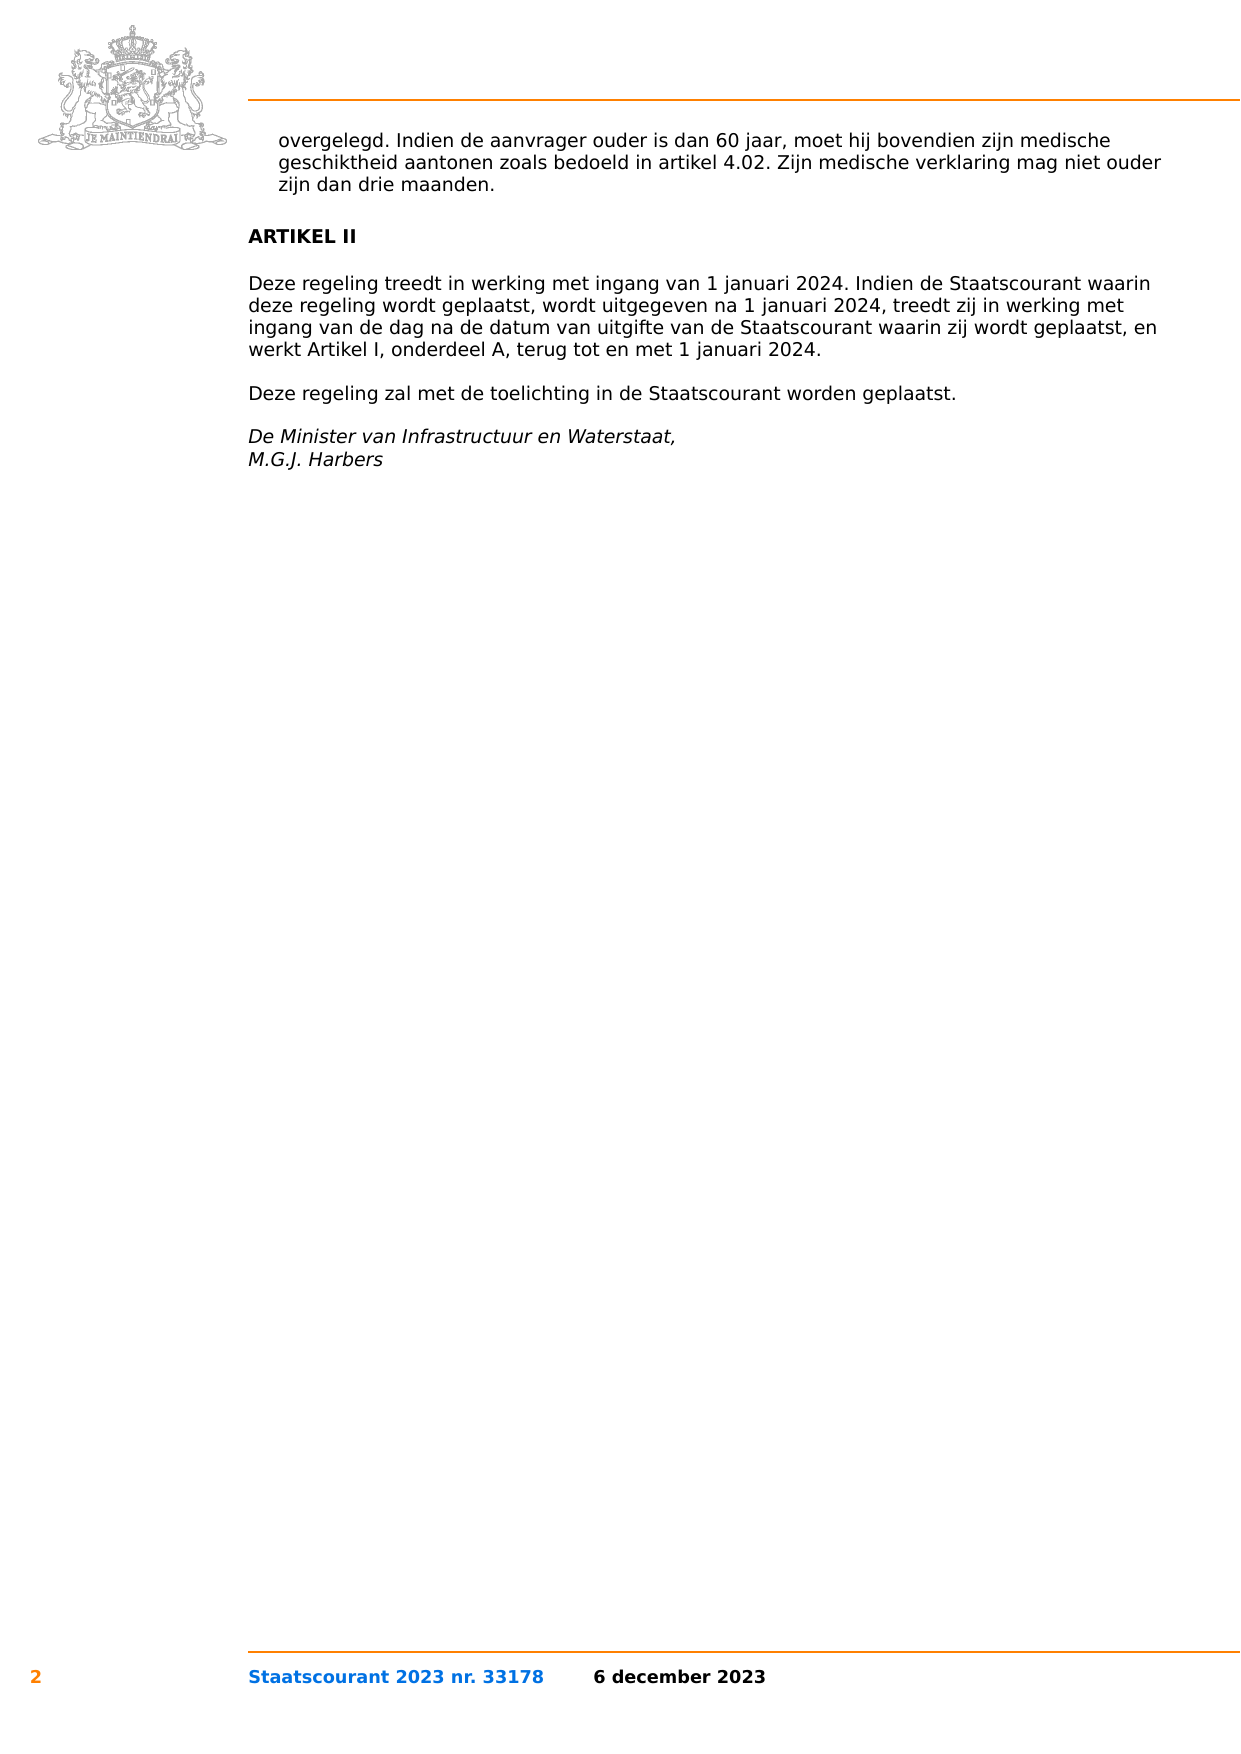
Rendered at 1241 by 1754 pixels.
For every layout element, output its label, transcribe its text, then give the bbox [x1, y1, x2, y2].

picture [38, 25, 227, 150]
text Deze regeling zal met de toelichting in de Staatscourant worden geplaatst. [248, 383, 1163, 404]
subtitle ARTIKEL II [248, 226, 1163, 248]
text Deze regeling treedt in werking met ingang van 1 januari 2024. Indien de Staatscourant waarin deze regeling wordt geplaatst, wordt uitgegeven na 1 januari 2024, treedt zij in werking met ingang van de dag na de datum van uitgifte van de Staatscourant waarin zij wordt geplaatst, en werkt Artikel I, onderdeel A, terug tot en met 1 januari 2024. [248, 273, 1163, 361]
text De Minister van Infrastructuur en Waterstaat, M.G.J. Harbers [248, 426, 1163, 470]
text overgelegd. Indien de aanvrager ouder is dan 60 jaar, moet hij bovendien zijn medische geschiktheid aantonen zoals bedoeld in artikel 4.02. Zijn medische verklaring mag niet ouder zijn dan drie maanden. [278, 130, 1163, 196]
